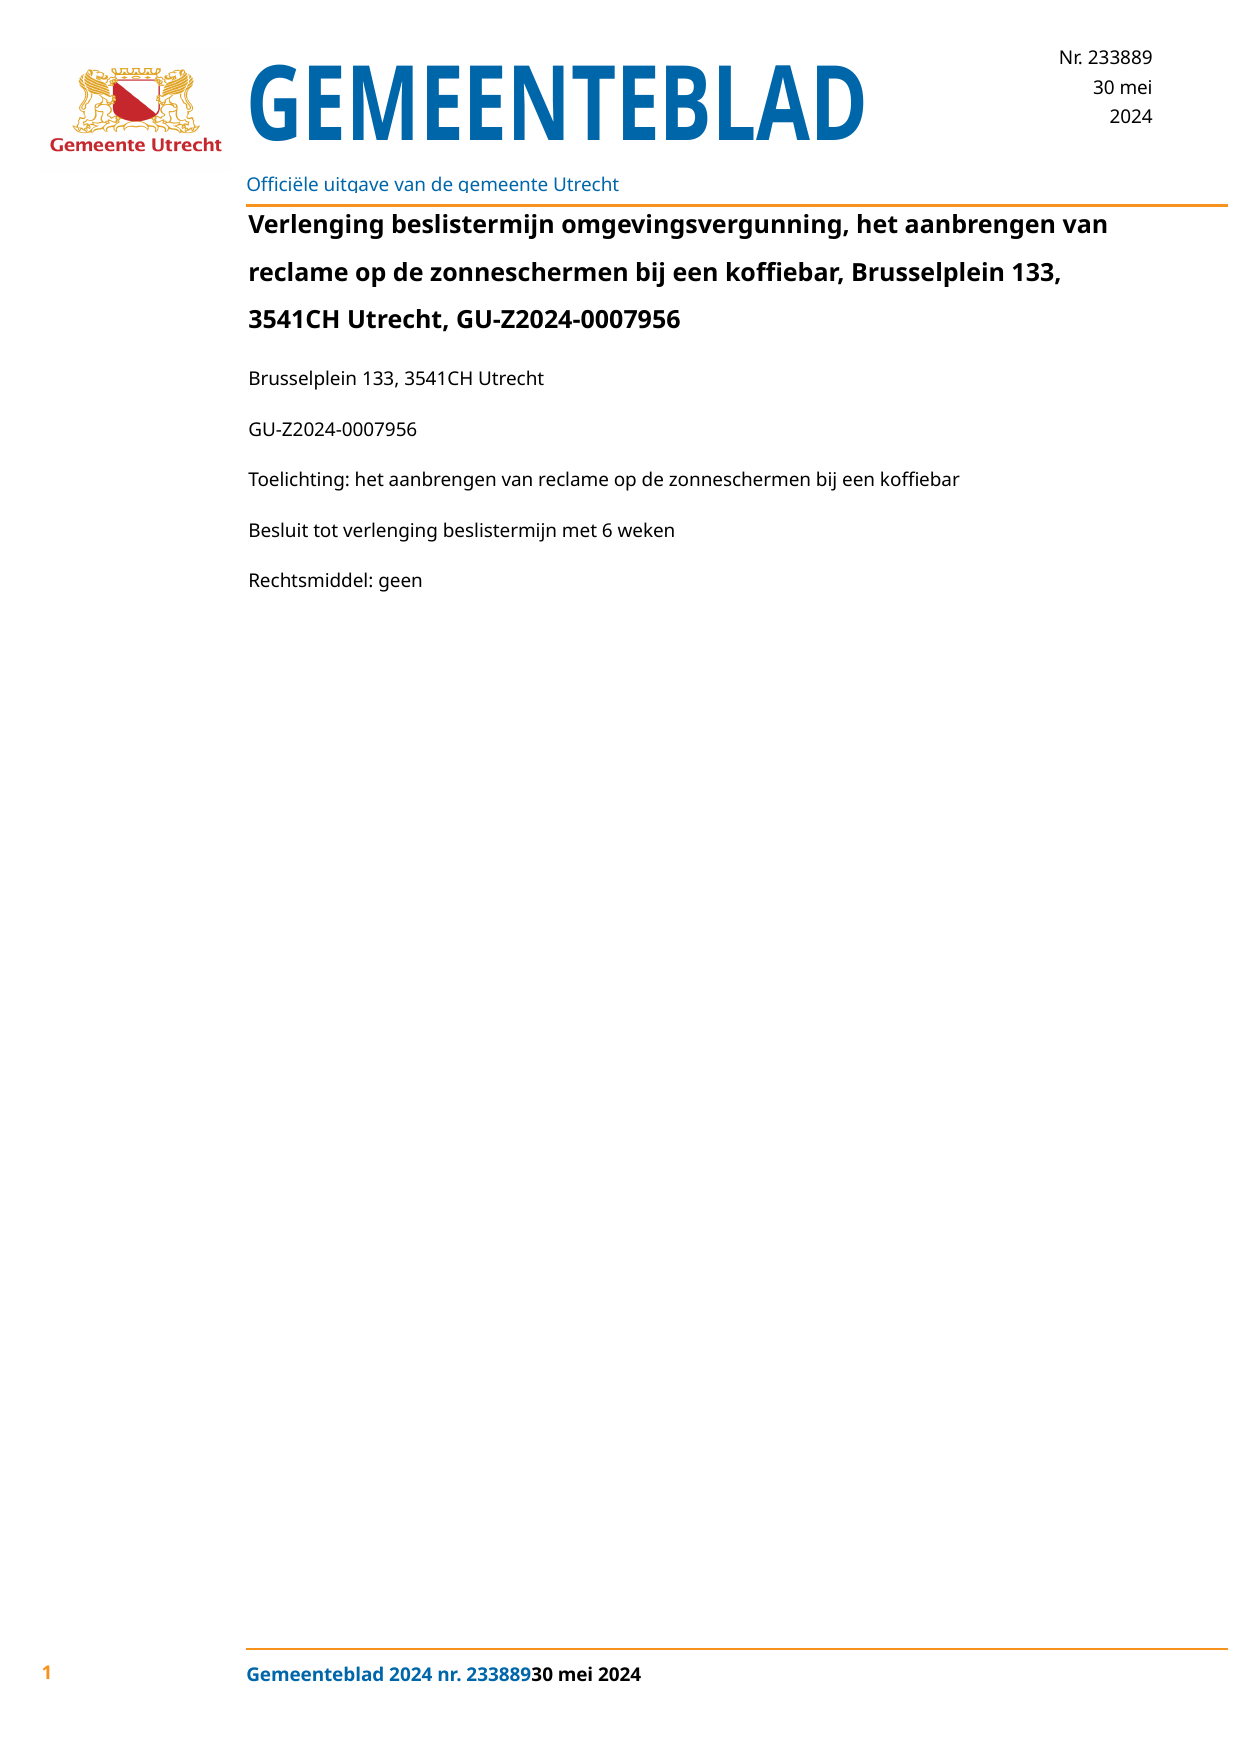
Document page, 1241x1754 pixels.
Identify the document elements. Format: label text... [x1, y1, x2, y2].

text Rechtsmiddel: geen [248, 567, 1152, 593]
text GU-Z2024-0007956 [248, 416, 1152, 442]
text Brusselplein 133, 3541CH Utrecht [248, 366, 1152, 391]
picture [41, 47, 231, 172]
text Besluit tot verlenging beslistermijn met 6 weken [248, 517, 1152, 542]
text Toelichting: het aanbrengen van reclame op de zonneschermen bij een koffiebar [248, 466, 1152, 492]
text Verlenging beslistermijn omgevingsvergunning, het aanbrengen van reclame op de zonneschermen bij een koffiebar, Brusselplein 133, 3541CH Utrecht, GU-Z2024-0007956 [248, 207, 1152, 336]
